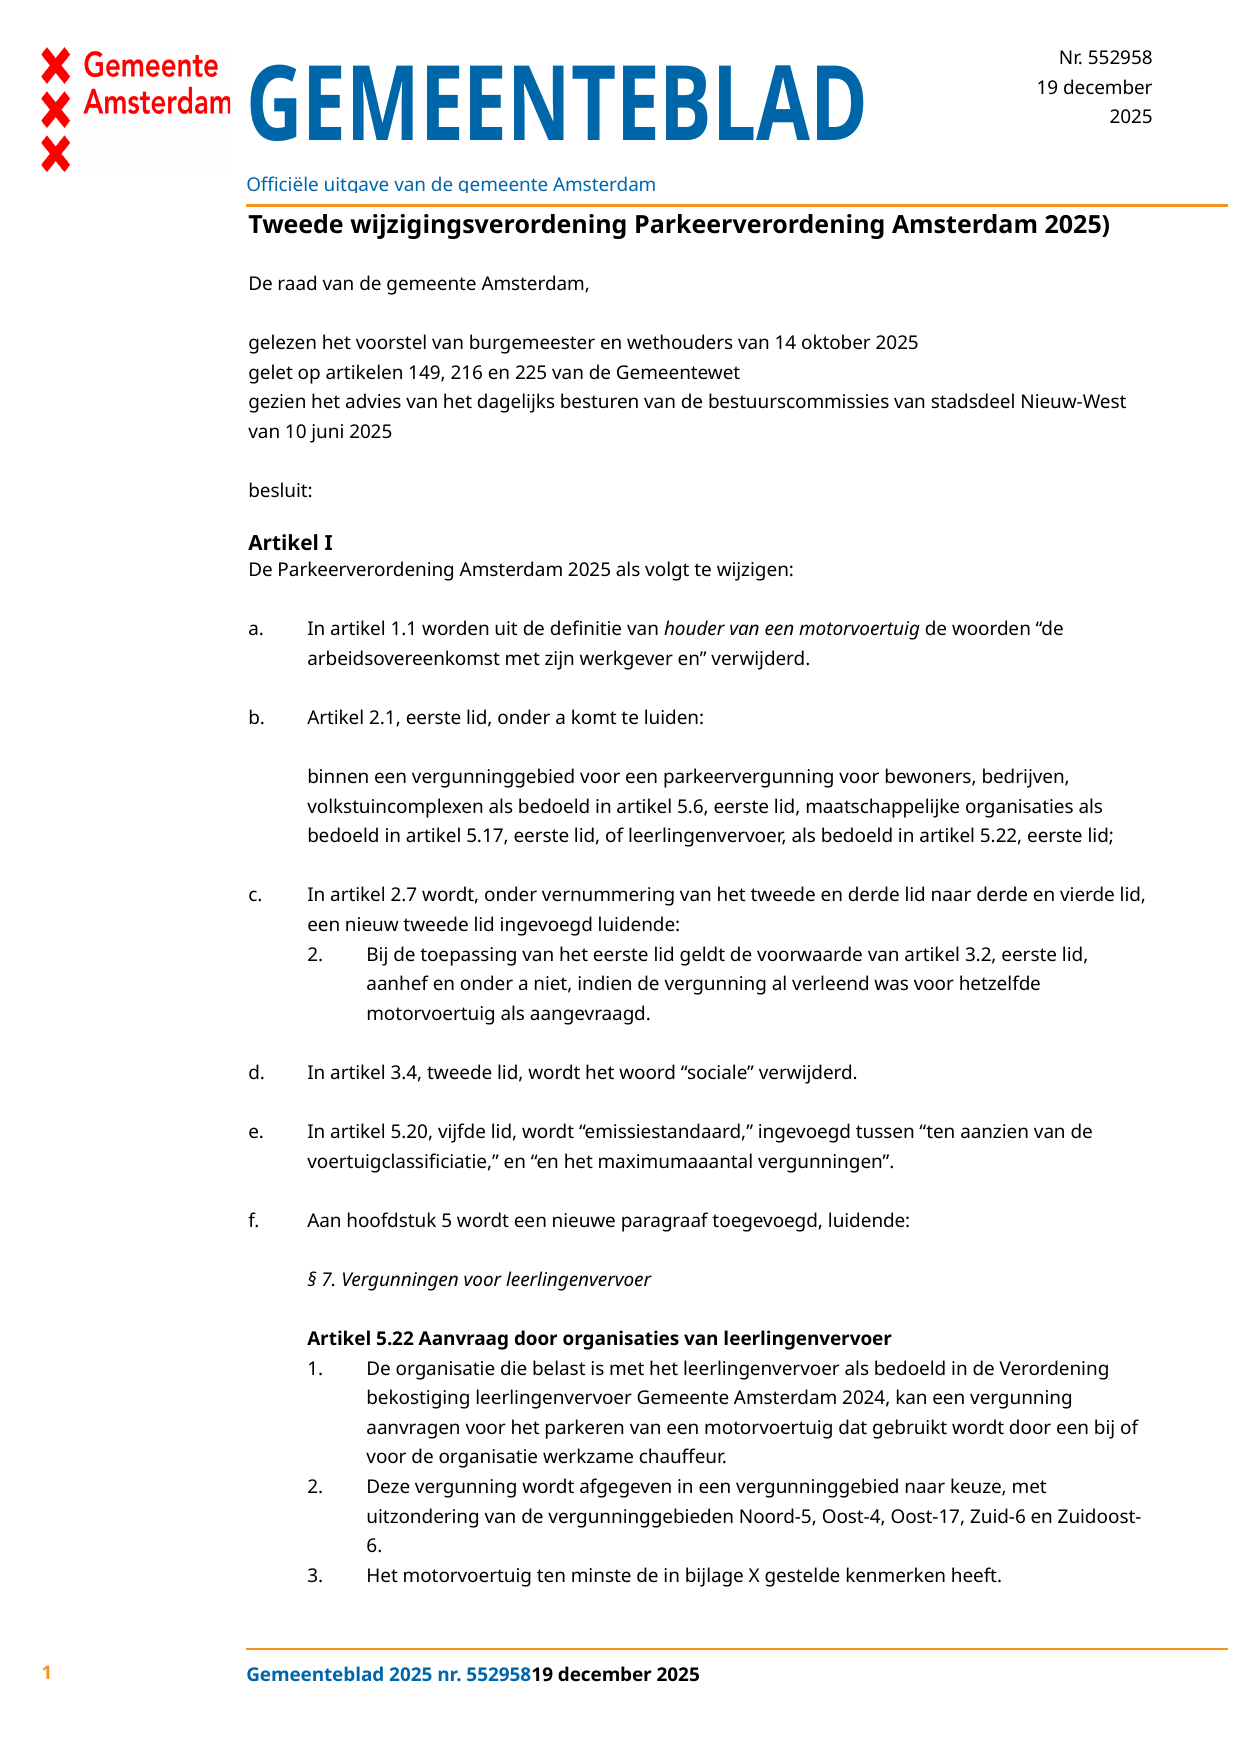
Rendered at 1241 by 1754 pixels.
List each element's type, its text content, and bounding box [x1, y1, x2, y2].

list Bij de toepassing van het eerste lid geldt de voorwaarde van artikel 3.2, eerste lid, aanhef en onder a niet, indien de vergunning al verleend was voor hetzelfde motorvoertuig als aangevraagd. [307, 941, 1152, 1026]
text Tweede wijzigingsverordening Parkeerverordening Amsterdam 2025) [248, 207, 1152, 241]
text gelezen het voorstel van burgemeester en wethouders van 14 oktober 2025 [248, 329, 1152, 355]
list In artikel 5.20, vijfde lid, wordt “emissiestandaard,” ingevoegd tussen “ten aanzien van de voertuigclassificiatie,” en “en het maximumaaantal vergunningen”. [248, 1118, 1152, 1174]
list binnen een vergunninggebied voor een parkeervergunning voor bewoners, bedrijven, volkstuincomplexen als bedoeld in artikel 5.6, eerste lid, maatschappelijke organisaties als bedoeld in artikel 5.17, eerste lid, of leerlingenvervoer, als bedoeld in artikel 5.22, eerste lid; [248, 763, 1152, 848]
text besluit: [248, 477, 1152, 503]
list § 7. Vergunningen voor leerlingenvervoer [248, 1266, 1152, 1292]
list Het motorvoertuig ten minste de in bijlage X gestelde kenmerken heeft. [307, 1562, 1152, 1588]
text De raad van de gemeente Amsterdam, [248, 270, 1152, 296]
list In artikel 2.7 wordt, onder vernummering van het tweede en derde lid naar derde en vierde lid, een nieuw tweede lid ingevoegd luidende: [248, 882, 1152, 937]
text gelet op artikelen 149, 216 en 225 van de Gemeentewet [248, 359, 1152, 385]
text gezien het advies van het dagelijks besturen van de bestuurscommissies van stadsdeel Nieuw-West van 10 juni 2025 [248, 389, 1152, 444]
text De Parkeerverordening Amsterdam 2025 als volgt te wijzigen: [248, 556, 1152, 582]
list Aan hoofdstuk 5 wordt een nieuwe paragraaf toegevoegd, luidende: [248, 1207, 1152, 1233]
list De organisatie die belast is met het leerlingenvervoer als bedoeld in de Verordening bekostiging leerlingenvervoer Gemeente Amsterdam 2024, kan een vergunning aanvragen voor het parkeren van een motorvoertuig dat gebruikt wordt door een bij of voor de organisatie werkzame chauffeur. [307, 1355, 1152, 1469]
list Artikel 5.22 Aanvraag door organisaties van leerlingenvervoer [248, 1325, 1152, 1351]
list Deze vergunning wordt afgegeven in een vergunninggebied naar keuze, met uitzondering van de vergunninggebieden Noord-5, Oost-4, Oost-17, Zuid-6 en Zuidoost-6. [307, 1473, 1152, 1558]
text Artikel I [248, 528, 1152, 556]
list Artikel 2.1, eerste lid, onder a komt te luiden: [248, 704, 1152, 730]
picture [41, 47, 231, 172]
list In artikel 3.4, tweede lid, wordt het woord “sociale” verwijderd. [248, 1059, 1152, 1085]
list In artikel 1.1 worden uit de definitie van houder van een motorvoertuig de woorden “de arbeidsovereenkomst met zijn werkgever en” verwijderd. [248, 615, 1152, 671]
